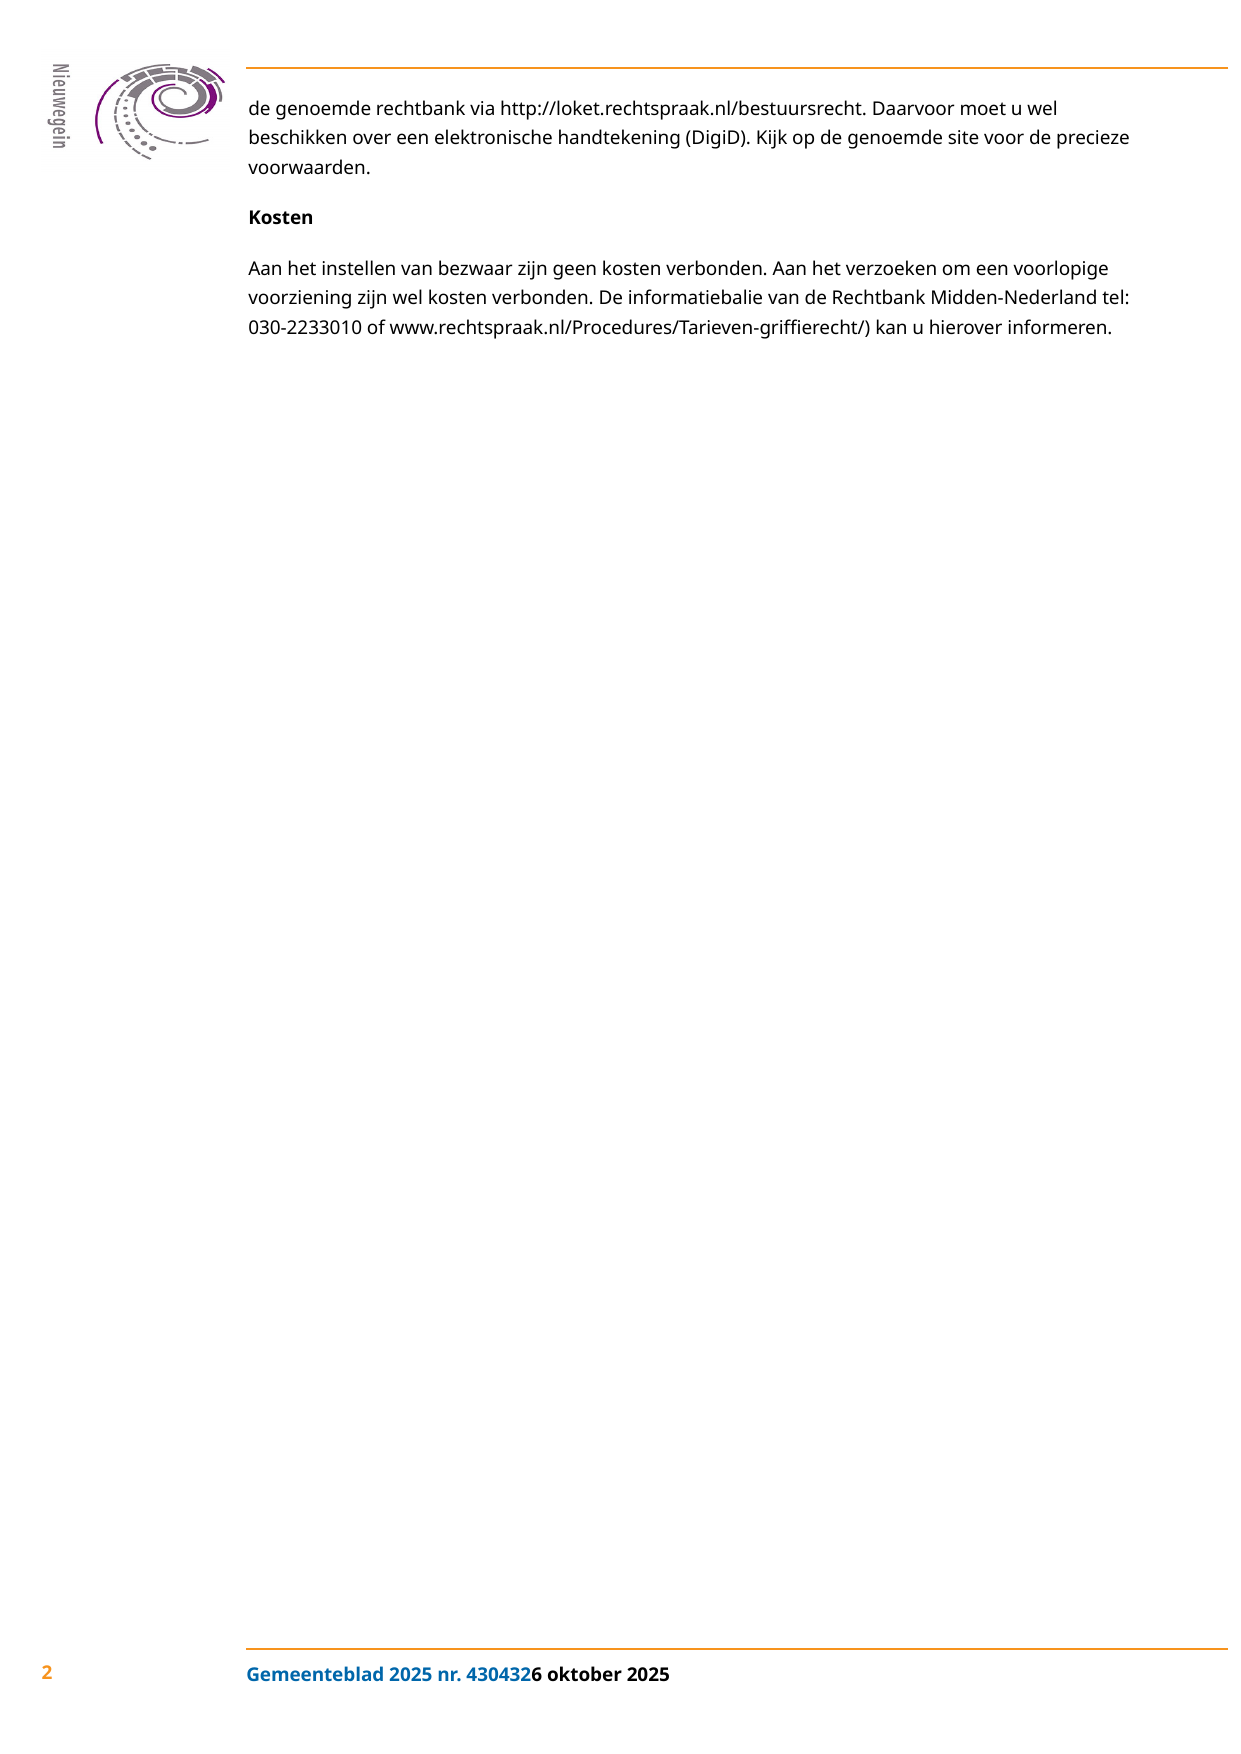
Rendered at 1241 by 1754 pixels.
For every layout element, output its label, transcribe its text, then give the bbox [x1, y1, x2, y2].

text Kosten [248, 204, 1152, 230]
picture [41, 47, 231, 172]
text de genoemde rechtbank via http://loket.rechtspraak.nl/bestuursrecht. Daarvoor moet u wel beschikken over een elektronische handtekening (DigiD). Kijk op de genoemde site voor de precieze voorwaarden. [248, 95, 1152, 180]
text Aan het instellen van bezwaar zijn geen kosten verbonden. Aan het verzoeken om een voorlopige voorziening zijn wel kosten verbonden. De informatiebalie van de Rechtbank Midden-Nederland tel: 030-2233010 of www.rechtspraak.nl/Procedures/Tarieven-griffierecht/) kan u hierover informeren. [248, 255, 1152, 340]
